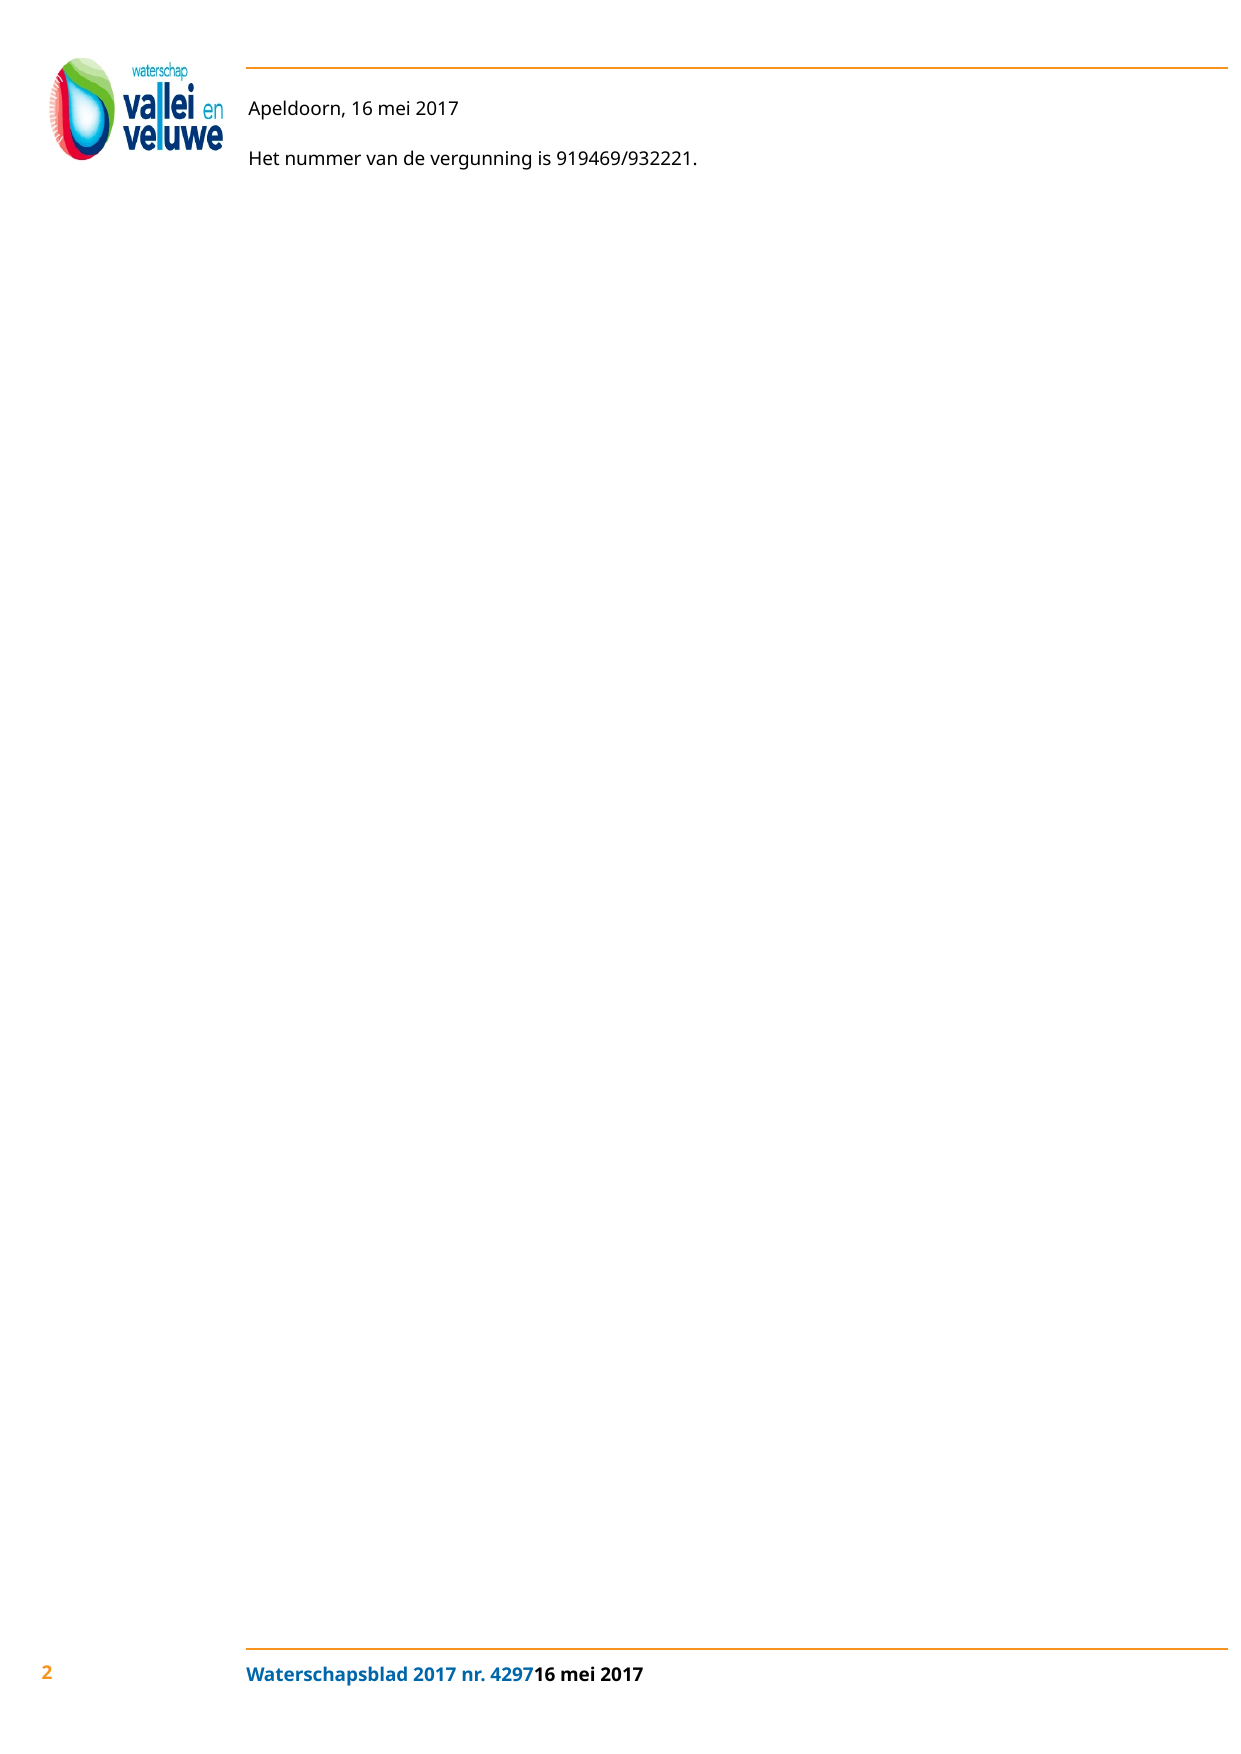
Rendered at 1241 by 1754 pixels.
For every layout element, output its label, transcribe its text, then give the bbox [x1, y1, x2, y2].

text Het nummer van de vergunning is 919469/932221. [248, 145, 1152, 171]
text Apeldoorn, 16 mei 2017 [248, 95, 1152, 121]
picture [41, 47, 231, 172]
